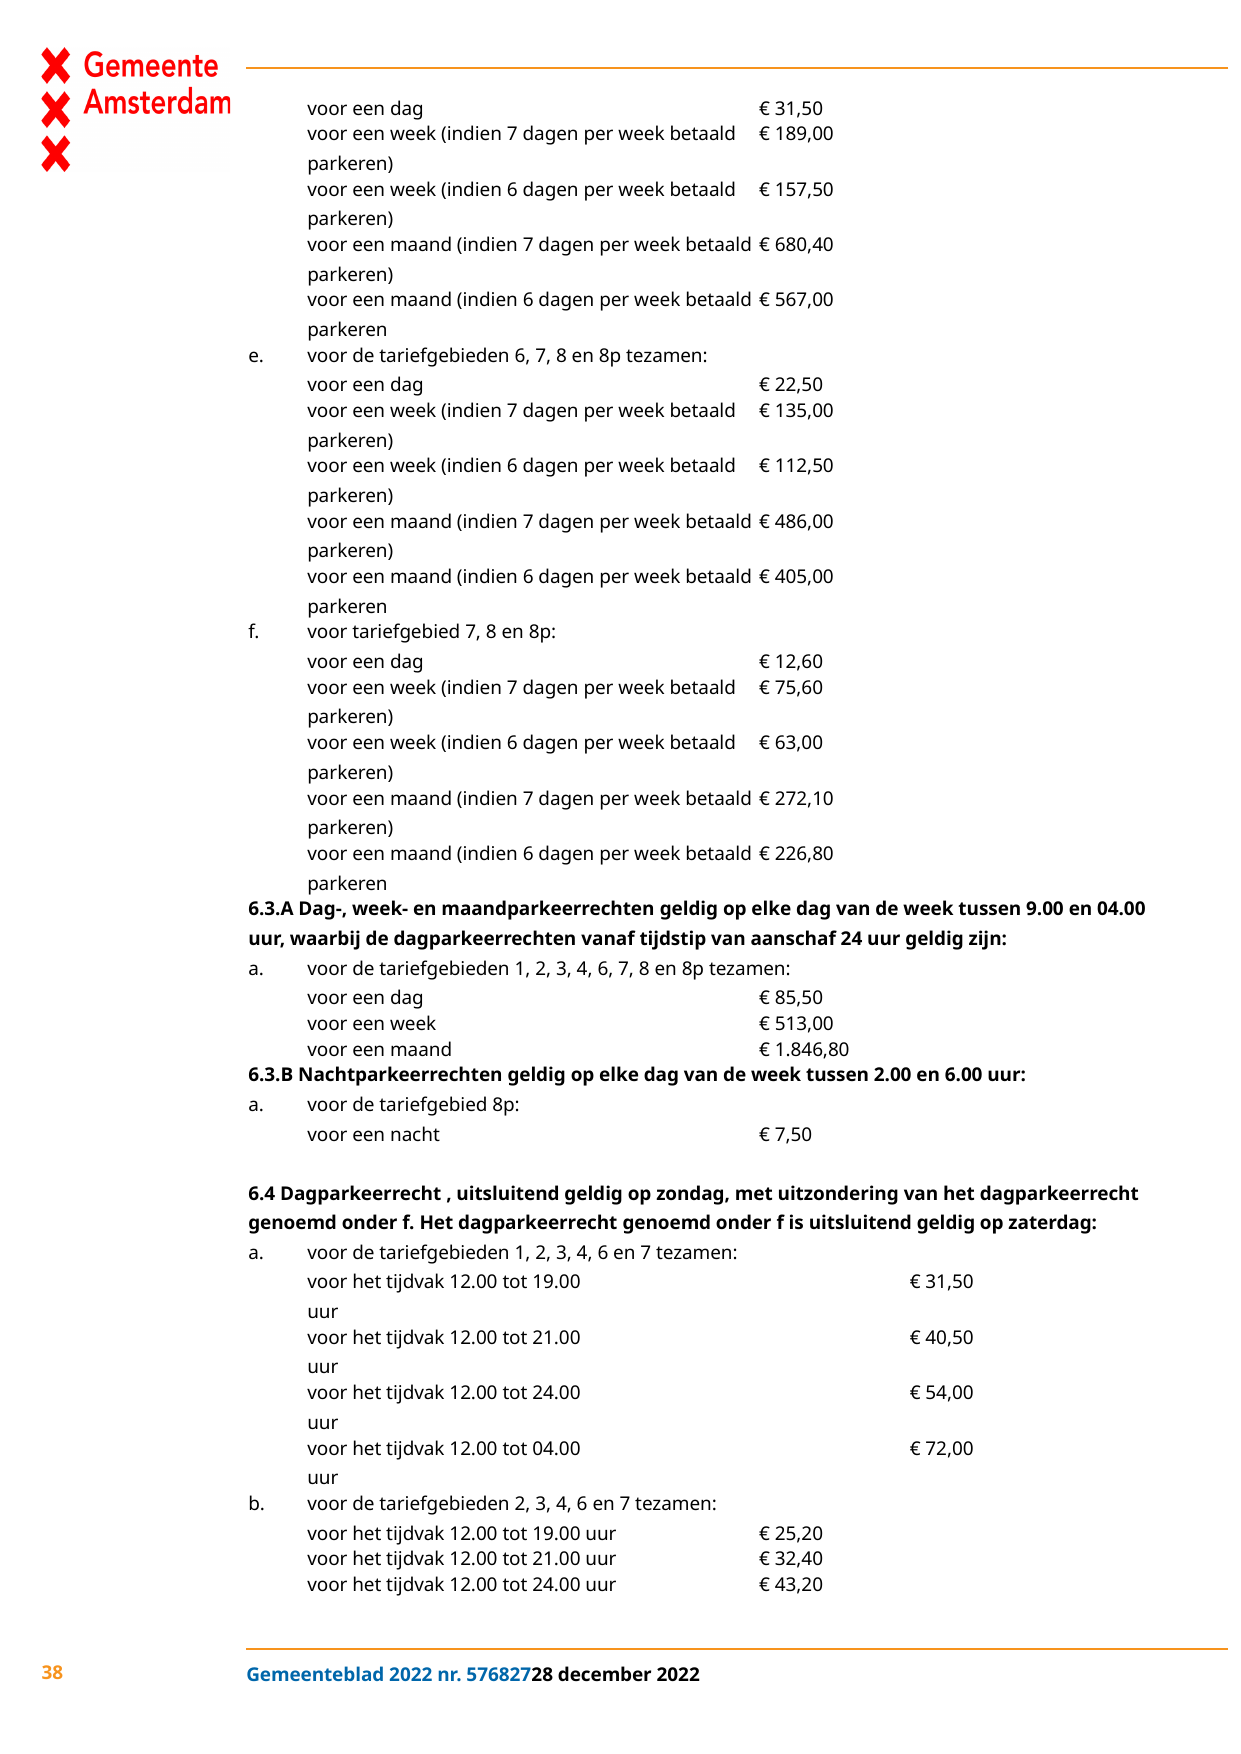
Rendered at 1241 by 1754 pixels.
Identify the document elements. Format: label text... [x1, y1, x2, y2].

table_cell voor een week (indien 7 dagen per week betaald parkeren) [307, 121, 759, 176]
table_cell voor het tijdvak 12.00 tot 21.00 uur [307, 1546, 759, 1571]
table_cell € 226,80 [759, 840, 1211, 895]
table_cell € 40,50 [910, 1324, 1211, 1379]
table_header € 31,50 [759, 95, 1211, 121]
table_header € 7,50 [759, 1121, 1211, 1147]
table_header € 22,50 [759, 372, 1211, 397]
text 6.3.A Dag-, week- en maandparkeerrechten geldig op elke dag van de week tussen 9.00 en 04.00 uur, waarbij de dagparkeerrechten vanaf tijdstip van aanschaf 24 uur geldig zijn: [248, 896, 1152, 951]
table_cell voor het tijdvak 12.00 tot 21.00 uur [307, 1324, 608, 1379]
table_cell € 63,00 [759, 730, 1211, 785]
table_cell voor een maand [307, 1036, 759, 1062]
table_cell € 272,10 [759, 785, 1211, 840]
table_cell voor het tijdvak 12.00 tot 24.00 uur [307, 1571, 759, 1597]
list voor de tariefgebieden 2, 3, 4, 6 en 7 tezamen: [248, 1490, 1152, 1516]
table_cell € 567,00 [759, 287, 1211, 342]
list voor de tariefgebieden 1, 2, 3, 4, 6 en 7 tezamen: [248, 1239, 1152, 1265]
table_header [608, 1269, 909, 1324]
table_cell voor een maand (indien 6 dagen per week betaald parkeren [307, 287, 759, 342]
table_header voor een dag [307, 984, 759, 1010]
table_header voor een dag [307, 95, 759, 121]
list voor de tariefgebieden 1, 2, 3, 4, 6, 7, 8 en 8p tezamen: [248, 955, 1152, 980]
list voor de tariefgebieden 6, 7, 8 en 8p tezamen: [248, 342, 1152, 368]
table_cell [608, 1379, 909, 1435]
table_cell voor een maand (indien 6 dagen per week betaald parkeren [307, 563, 759, 619]
table_cell voor een maand (indien 7 dagen per week betaald parkeren) [307, 785, 759, 840]
table_cell € 135,00 [759, 398, 1211, 453]
list voor tariefgebied 7, 8 en 8p: [248, 619, 1152, 644]
table_cell € 112,50 [759, 453, 1211, 508]
table_cell € 189,00 [759, 121, 1211, 176]
table_header voor het tijdvak 12.00 tot 19.00 uur [307, 1520, 759, 1546]
table_cell voor een week (indien 6 dagen per week betaald parkeren) [307, 453, 759, 508]
table_header voor het tijdvak 12.00 tot 19.00 uur [307, 1269, 608, 1324]
table_cell voor een week (indien 6 dagen per week betaald parkeren) [307, 176, 759, 231]
list voor de tariefgebied 8p: [248, 1091, 1152, 1117]
table_cell € 72,00 [910, 1435, 1211, 1490]
table_header voor een nacht [307, 1121, 759, 1147]
table_cell € 1.846,80 [759, 1036, 1211, 1062]
table_cell € 405,00 [759, 563, 1211, 619]
table_cell € 54,00 [910, 1379, 1211, 1435]
table_cell € 513,00 [759, 1010, 1211, 1036]
text 6.3.B Nachtparkeerrechten geldig op elke dag van de week tussen 2.00 en 6.00 uur: [248, 1062, 1152, 1087]
table_cell voor het tijdvak 12.00 tot 04.00 uur [307, 1435, 608, 1490]
picture [41, 47, 231, 172]
table_header € 25,20 [759, 1520, 1211, 1546]
table_header voor een dag [307, 649, 759, 674]
table_cell voor een week (indien 7 dagen per week betaald parkeren) [307, 398, 759, 453]
table_header € 12,60 [759, 649, 1211, 674]
table_cell voor een week [307, 1010, 759, 1036]
table_cell € 43,20 [759, 1571, 1211, 1597]
text 6.4 Dagparkeerrecht , uitsluitend geldig op zondag, met uitzondering van het dagparkeerrecht genoemd onder f. Het dagparkeerrecht genoemd onder f is uitsluitend geldig op zaterdag: [248, 1180, 1152, 1235]
table_cell € 680,40 [759, 231, 1211, 287]
table_cell voor een maand (indien 7 dagen per week betaald parkeren) [307, 231, 759, 287]
table_cell € 157,50 [759, 176, 1211, 231]
table_header voor een dag [307, 372, 759, 397]
table_cell [608, 1324, 909, 1379]
table_cell voor een maand (indien 7 dagen per week betaald parkeren) [307, 508, 759, 563]
table_header € 85,50 [759, 984, 1211, 1010]
table_cell € 486,00 [759, 508, 1211, 563]
table_cell voor het tijdvak 12.00 tot 24.00 uur [307, 1379, 608, 1435]
table_cell € 75,60 [759, 674, 1211, 729]
table_cell voor een maand (indien 6 dagen per week betaald parkeren [307, 840, 759, 895]
table_header € 31,50 [910, 1269, 1211, 1324]
table_cell voor een week (indien 6 dagen per week betaald parkeren) [307, 730, 759, 785]
table_cell voor een week (indien 7 dagen per week betaald parkeren) [307, 674, 759, 729]
table_cell € 32,40 [759, 1546, 1211, 1571]
table_cell [608, 1435, 909, 1490]
